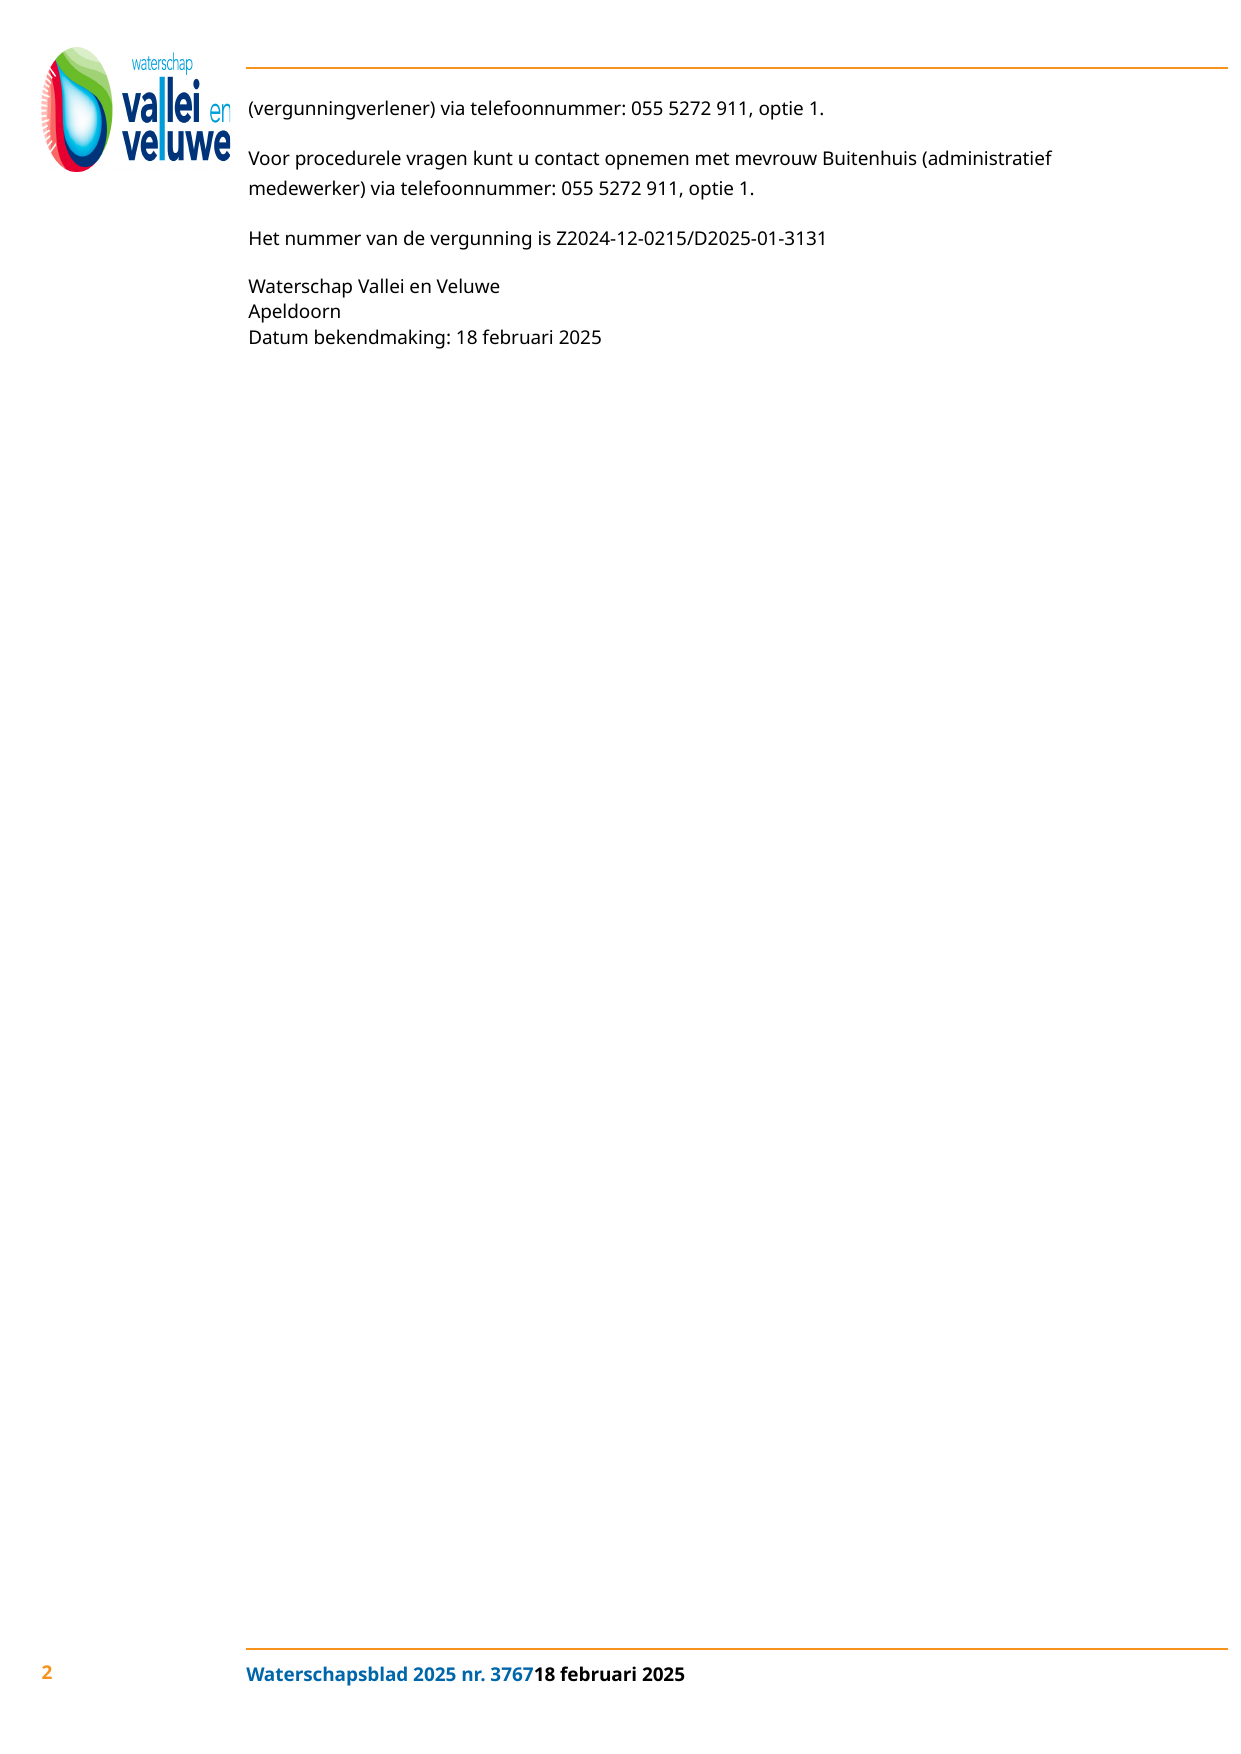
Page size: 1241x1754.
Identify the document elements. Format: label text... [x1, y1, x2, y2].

text Het nummer van de vergunning is Z2024-12-0215/D2025-01-3131 [248, 225, 1152, 251]
text Apeldoorn [248, 299, 1152, 324]
picture [41, 47, 231, 172]
text Voor procedurele vragen kunt u contact opnemen met mevrouw Buitenhuis (administratief medewerker) via telefoonnummer: 055 5272 911, optie 1. [248, 145, 1152, 201]
text Datum bekendmaking: 18 februari 2025 [248, 324, 1152, 350]
text Waterschap Vallei en Veluwe [248, 273, 1152, 299]
text (vergunningverlener) via telefoonnummer: 055 5272 911, optie 1. [248, 95, 1152, 121]
